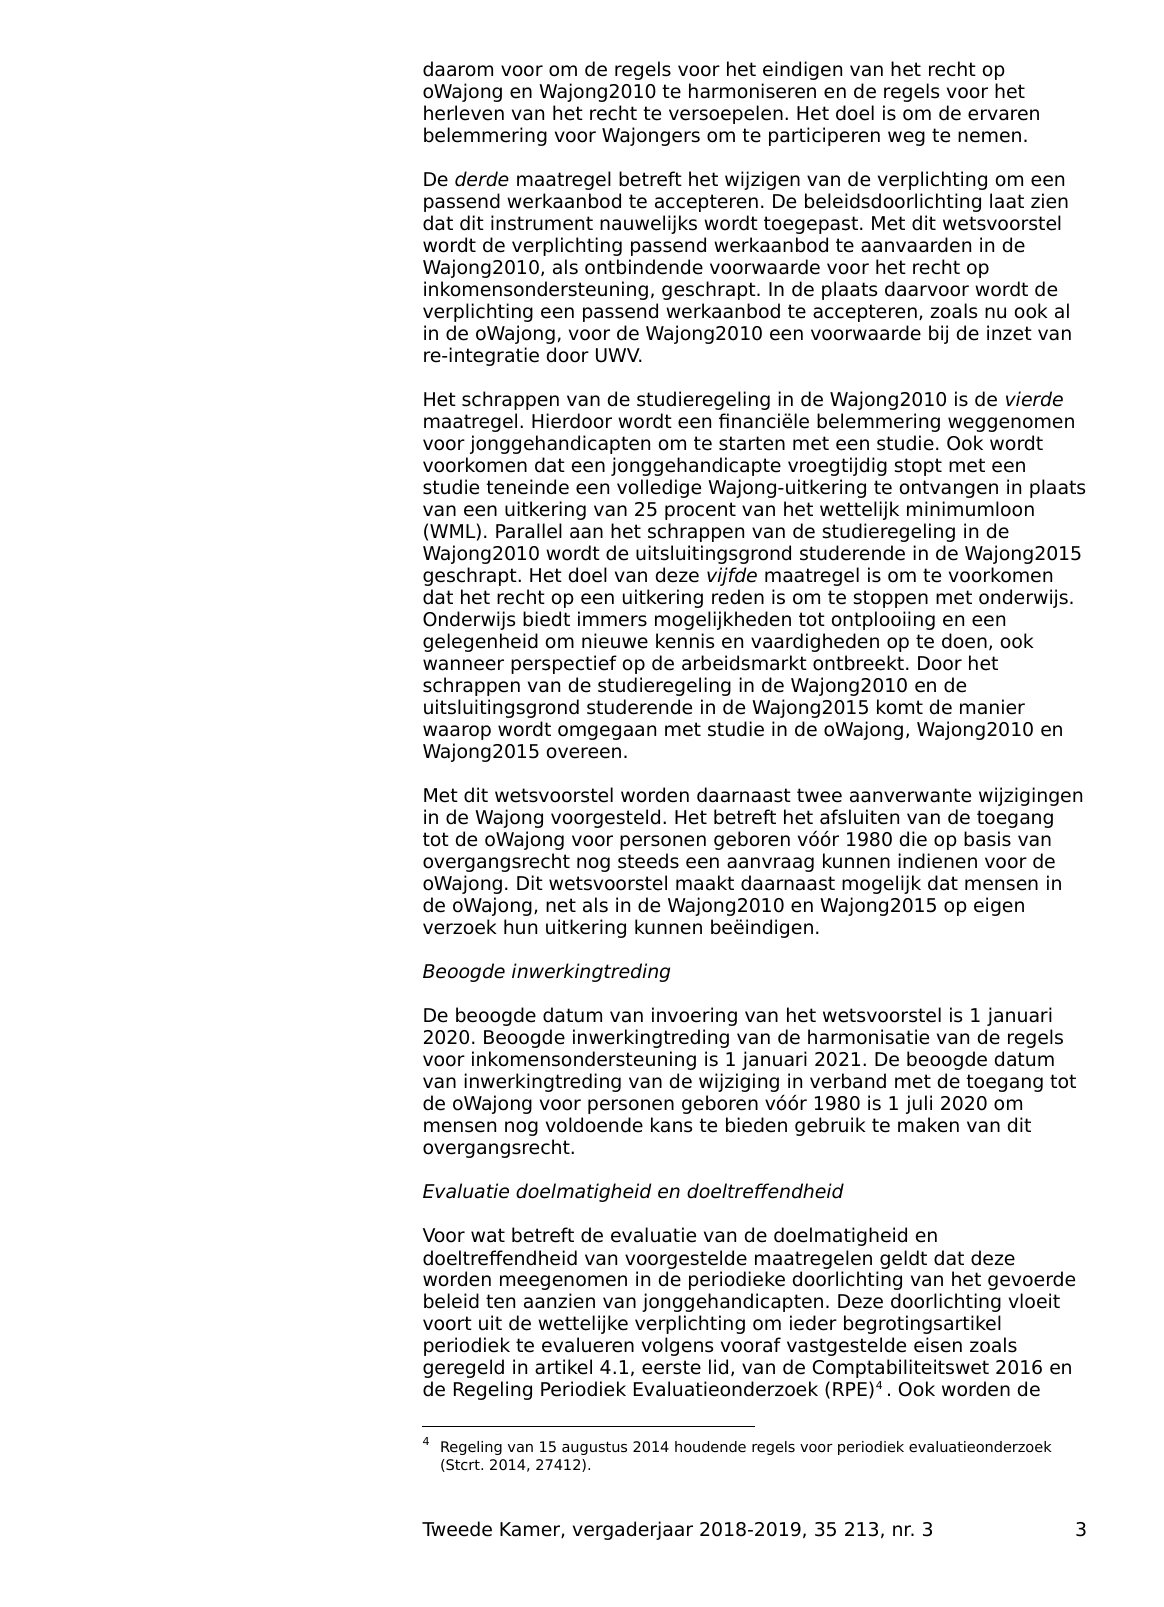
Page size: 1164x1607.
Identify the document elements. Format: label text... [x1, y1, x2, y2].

subtitle Beoogde inwerkingtreding [422, 961, 1087, 983]
text Regeling van 15 augustus 2014 houdende regels voor periodiek evaluatieonderzoek (Stcrt. 2014, 27412). [422, 1435, 1087, 1474]
text Voor wat betreft de evaluatie van de doelmatigheid en doeltreffendheid van voorgestelde maatregelen geldt dat deze worden meegenomen in de periodieke doorlichting van het gevoerde beleid ten aanzien van jonggehandicapten. Deze doorlichting vloeit voort uit de wettelijke verplichting om ieder begrotingsartikel periodiek te evalueren volgens vooraf vastgestelde eisen zoals geregeld in artikel 4.1, eerste lid, van de Comptabiliteitswet 2016 en de Regeling Periodiek Evaluatieonderzoek (RPE). Ook worden de [422, 1225, 1087, 1401]
text Met dit wetsvoorstel worden daarnaast twee aanverwante wijzigingen in de Wajong voorgesteld. Het betreft het afsluiten van de toegang tot de oWajong voor personen geboren vóór 1980 die op basis van overgangsrecht nog steeds een aanvraag kunnen indienen voor de oWajong. Dit wetsvoorstel maakt daarnaast mogelijk dat mensen in de oWajong, net als in de Wajong2010 en Wajong2015 op eigen verzoek hun uitkering kunnen beëindigen. [422, 785, 1087, 939]
text Het schrappen van de studieregeling in de Wajong2010 is de vierde maatregel. Hierdoor wordt een financiële belemmering weggenomen voor jonggehandicapten om te starten met een studie. Ook wordt voorkomen dat een jonggehandicapte vroegtijdig stopt met een studie teneinde een volledige Wajong-uitkering te ontvangen in plaats van een uitkering van 25 procent van het wettelijk minimumloon (WML). Parallel aan het schrappen van de studieregeling in de Wajong2010 wordt de uitsluitingsgrond studerende in de Wajong2015 geschrapt. Het doel van deze vijfde maatregel is om te voorkomen dat het recht op een uitkering reden is om te stoppen met onderwijs. Onderwijs biedt immers mogelijkheden tot ontplooiing en een gelegenheid om nieuwe kennis en vaardigheden op te doen, ook wanneer perspectief op de arbeidsmarkt ontbreekt. Door het schrappen van de studieregeling in de Wajong2010 en de uitsluitingsgrond studerende in de Wajong2015 komt de manier waarop wordt omgegaan met studie in de oWajong, Wajong2010 en Wajong2015 overeen. [422, 389, 1087, 763]
text De beoogde datum van invoering van het wetsvoorstel is 1 januari 2020. Beoogde inwerkingtreding van de harmonisatie van de regels voor inkomensondersteuning is 1 januari 2021. De beoogde datum van inwerkingtreding van de wijziging in verband met de toegang tot de oWajong voor personen geboren vóór 1980 is 1 juli 2020 om mensen nog voldoende kans te bieden gebruik te maken van dit overgangsrecht. [422, 1005, 1087, 1159]
subtitle Evaluatie doelmatigheid en doeltreffendheid [422, 1181, 1087, 1203]
text De derde maatregel betreft het wijzigen van de verplichting om een passend werkaanbod te accepteren. De beleidsdoorlichting laat zien dat dit instrument nauwelijks wordt toegepast. Met dit wetsvoorstel wordt de verplichting passend werkaanbod te aanvaarden in de Wajong2010, als ontbindende voorwaarde voor het recht op inkomensondersteuning, geschrapt. In de plaats daarvoor wordt de verplichting een passend werkaanbod te accepteren, zoals nu ook al in de oWajong, voor de Wajong2010 een voorwaarde bij de inzet van re-integratie door UWV. [422, 169, 1087, 367]
text daarom voor om de regels voor het eindigen van het recht op oWajong en Wajong2010 te harmoniseren en de regels voor het herleven van het recht te versoepelen. Het doel is om de ervaren belemmering voor Wajongers om te participeren weg te nemen. [422, 59, 1087, 147]
